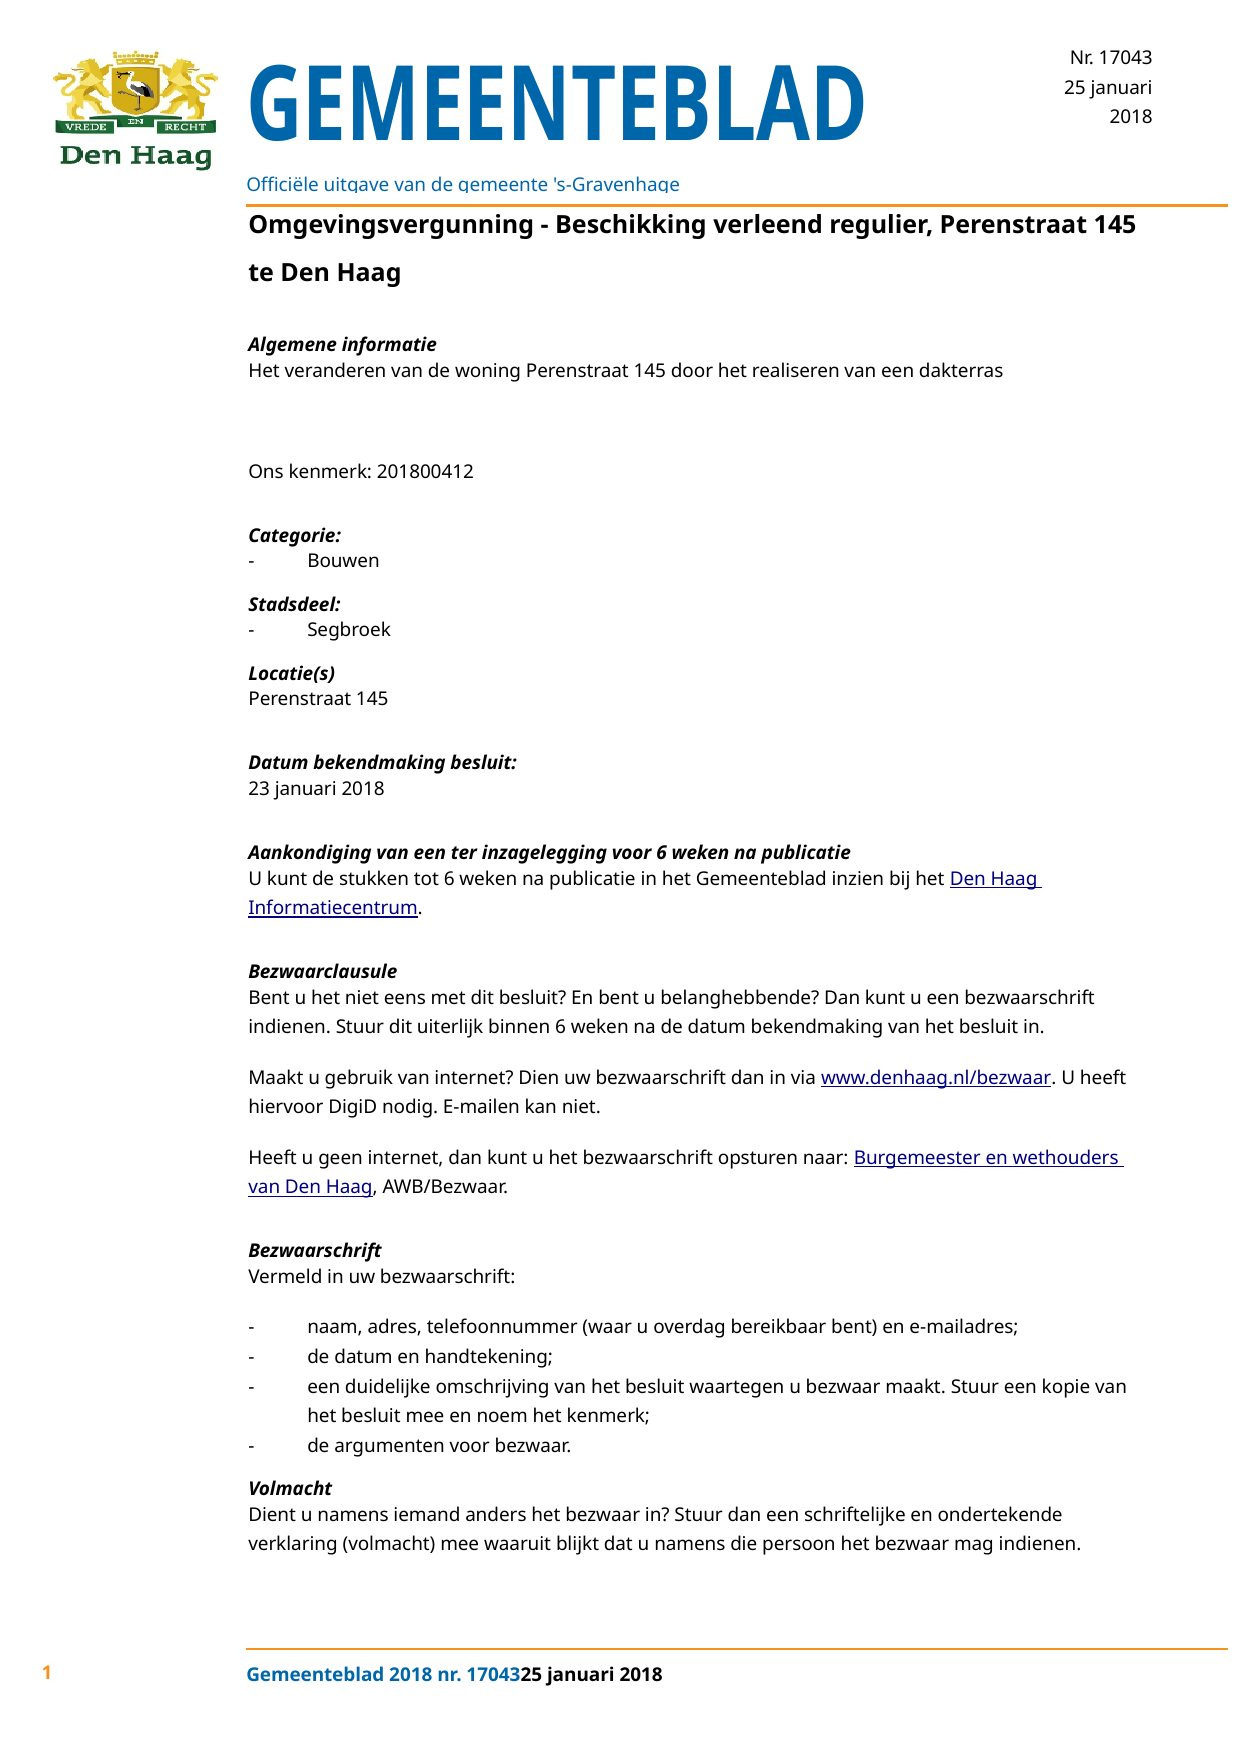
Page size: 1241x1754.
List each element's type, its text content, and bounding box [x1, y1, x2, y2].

text Aankondiging van een ter inzagelegging voor 6 weken na publicatie [248, 839, 1152, 865]
list de datum en handtekening; [248, 1343, 1152, 1369]
text Bezwaarschrift [248, 1238, 1152, 1263]
text Omgevingsvergunning - Beschikking verleend regulier, Perenstraat 145 te Den Haag [248, 207, 1152, 288]
list Segbroek [248, 617, 1152, 642]
text Bent u het niet eens met dit besluit? En bent u belanghebbende? Dan kunt u een bezwaarschrift indienen. Stuur dit uiterlijk binnen 6 weken na de datum bekendmaking van het besluit in. [248, 984, 1152, 1039]
text 23 januari 2018 [248, 775, 1152, 801]
text Locatie(s) [248, 660, 1152, 685]
text Volmacht [248, 1475, 1152, 1501]
text Dient u namens iemand anders het bezwaar in? Stuur dan een schriftelijke en ondertekende verklaring (volmacht) mee waaruit blijkt dat u namens die persoon het bezwaar mag indienen. [248, 1501, 1152, 1556]
text Heeft u geen internet, dan kunt u het bezwaarschrift opsturen naar: Burgemeester en wethouders van Den Haag, AWB/Bezwaar. [248, 1144, 1152, 1199]
text Het veranderen van de woning Perenstraat 145 door het realiseren van een dakterras [248, 357, 1152, 383]
text U kunt de stukken tot 6 weken na publicatie in het Gemeenteblad inzien bij het Den Haag Informatiecentrum. [248, 865, 1152, 920]
text Vermeld in uw bezwaarschrift: [248, 1263, 1152, 1289]
text Perenstraat 145 [248, 685, 1152, 711]
text Datum bekendmaking besluit: [248, 749, 1152, 775]
list een duidelijke omschrijving van het besluit waartegen u bezwaar maakt. Stuur een kopie van het besluit mee en noem het kenmerk; [248, 1373, 1152, 1428]
list Bouwen [248, 548, 1152, 573]
text Maakt u gebruik van internet? Dien uw bezwaarschrift dan in via www.denhaag.nl/bezwaar. U heeft hiervoor DigiD nodig. E-mailen kan niet. [248, 1064, 1152, 1119]
text Algemene informatie [248, 331, 1152, 357]
text Ons kenmerk: 201800412 [248, 458, 1152, 484]
picture [41, 47, 231, 172]
list naam, adres, telefoonnummer (waar u overdag bereikbaar bent) en e-mailadres; [248, 1314, 1152, 1339]
text Bezwaarclausule [248, 958, 1152, 984]
text Categorie: [248, 522, 1152, 548]
list de argumenten voor bezwaar. [248, 1432, 1152, 1458]
text Stadsdeel: [248, 591, 1152, 617]
